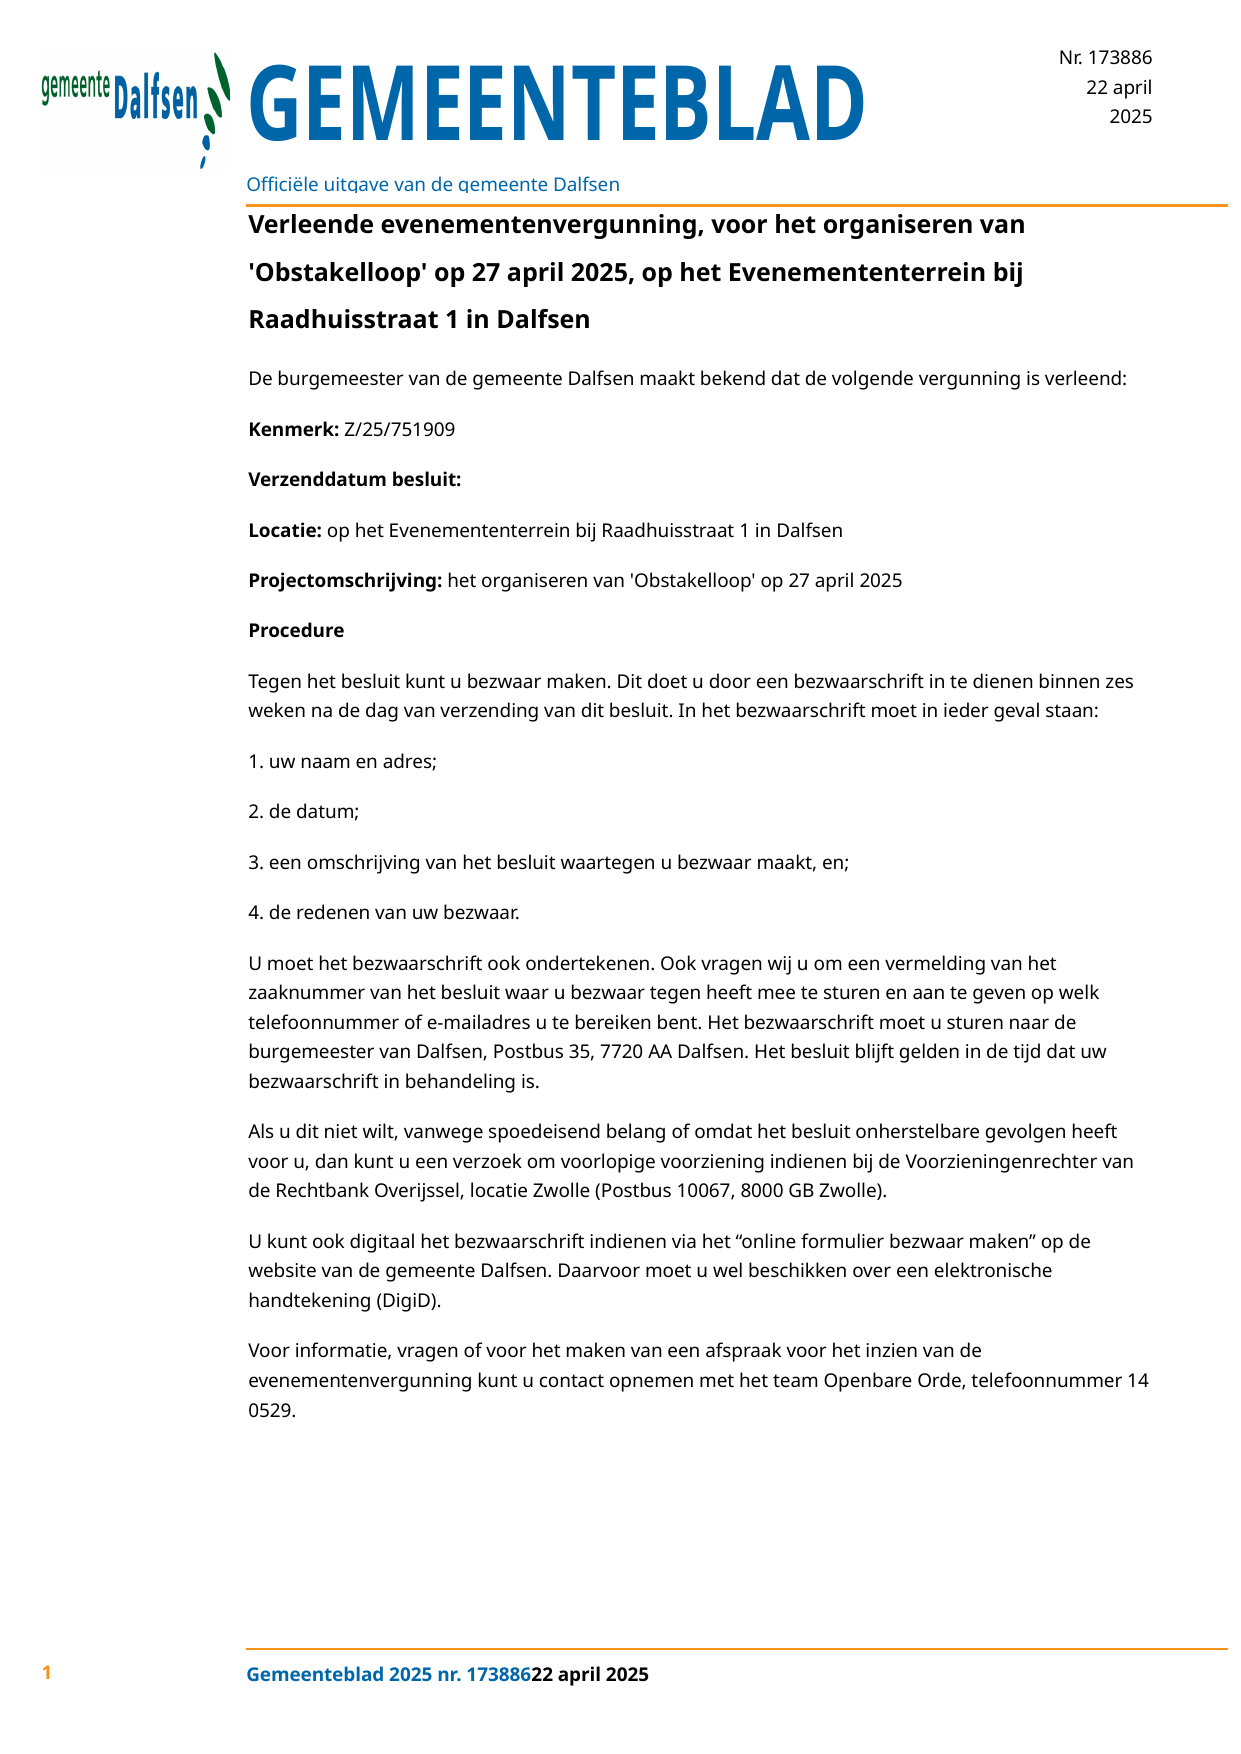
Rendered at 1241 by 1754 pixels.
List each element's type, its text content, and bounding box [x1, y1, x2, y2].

text Tegen het besluit kunt u bezwaar maken. Dit doet u door een bezwaarschrift in te dienen binnen zes weken na de dag van verzending van dit besluit. In het bezwaarschrift moet in ieder geval staan: [248, 668, 1152, 723]
text Procedure [248, 618, 1152, 643]
text 4. de redenen van uw bezwaar. [248, 899, 1152, 925]
text Verzenddatum besluit: [248, 466, 1152, 492]
text 1. uw naam en adres; [248, 748, 1152, 774]
text Projectomschrijving: het organiseren van 'Obstakelloop' op 27 april 2025 [248, 567, 1152, 593]
text Voor informatie, vragen of voor het maken van een afspraak voor het inzien van de evenementenvergunning kunt u contact opnemen met het team Openbare Orde, telefoonnummer 14 0529. [248, 1338, 1152, 1422]
text U moet het bezwaarschrift ook ondertekenen. Ook vragen wij u om een vermelding van het zaaknummer van het besluit waar u bezwaar tegen heeft mee te sturen en aan te geven op welk telefoonnummer of e-mailadres u te bereiken bent. Het bezwaarschrift moet u sturen naar de burgemeester van Dalfsen, Postbus 35, 7720 AA Dalfsen. Het besluit blijft gelden in de tijd dat uw bezwaarschrift in behandeling is. [248, 950, 1152, 1094]
picture [41, 47, 231, 172]
text Locatie: op het Evenemententerrein bij Raadhuisstraat 1 in Dalfsen [248, 517, 1152, 542]
text 3. een omschrijving van het besluit waartegen u bezwaar maakt, en; [248, 849, 1152, 874]
text De burgemeester van de gemeente Dalfsen maakt bekend dat de volgende vergunning is verleend: [248, 366, 1152, 391]
text Kenmerk: Z/25/751909 [248, 416, 1152, 442]
text Als u dit niet wilt, vanwege spoedeisend belang of omdat het besluit onherstelbare gevolgen heeft voor u, dan kunt u een verzoek om voorlopige voorziening indienen bij de Voorzieningenrechter van de Rechtbank Overijssel, locatie Zwolle (Postbus 10067, 8000 GB Zwolle). [248, 1118, 1152, 1203]
text Verleende evenementenvergunning, voor het organiseren van 'Obstakelloop' op 27 april 2025, op het Evenemententerrein bij Raadhuisstraat 1 in Dalfsen [248, 207, 1152, 336]
text U kunt ook digitaal het bezwaarschrift indienen via het “online formulier bezwaar maken” op de website van de gemeente Dalfsen. Daarvoor moet u wel beschikken over een elektronische handtekening (DigiD). [248, 1228, 1152, 1313]
text 2. de datum; [248, 798, 1152, 824]
